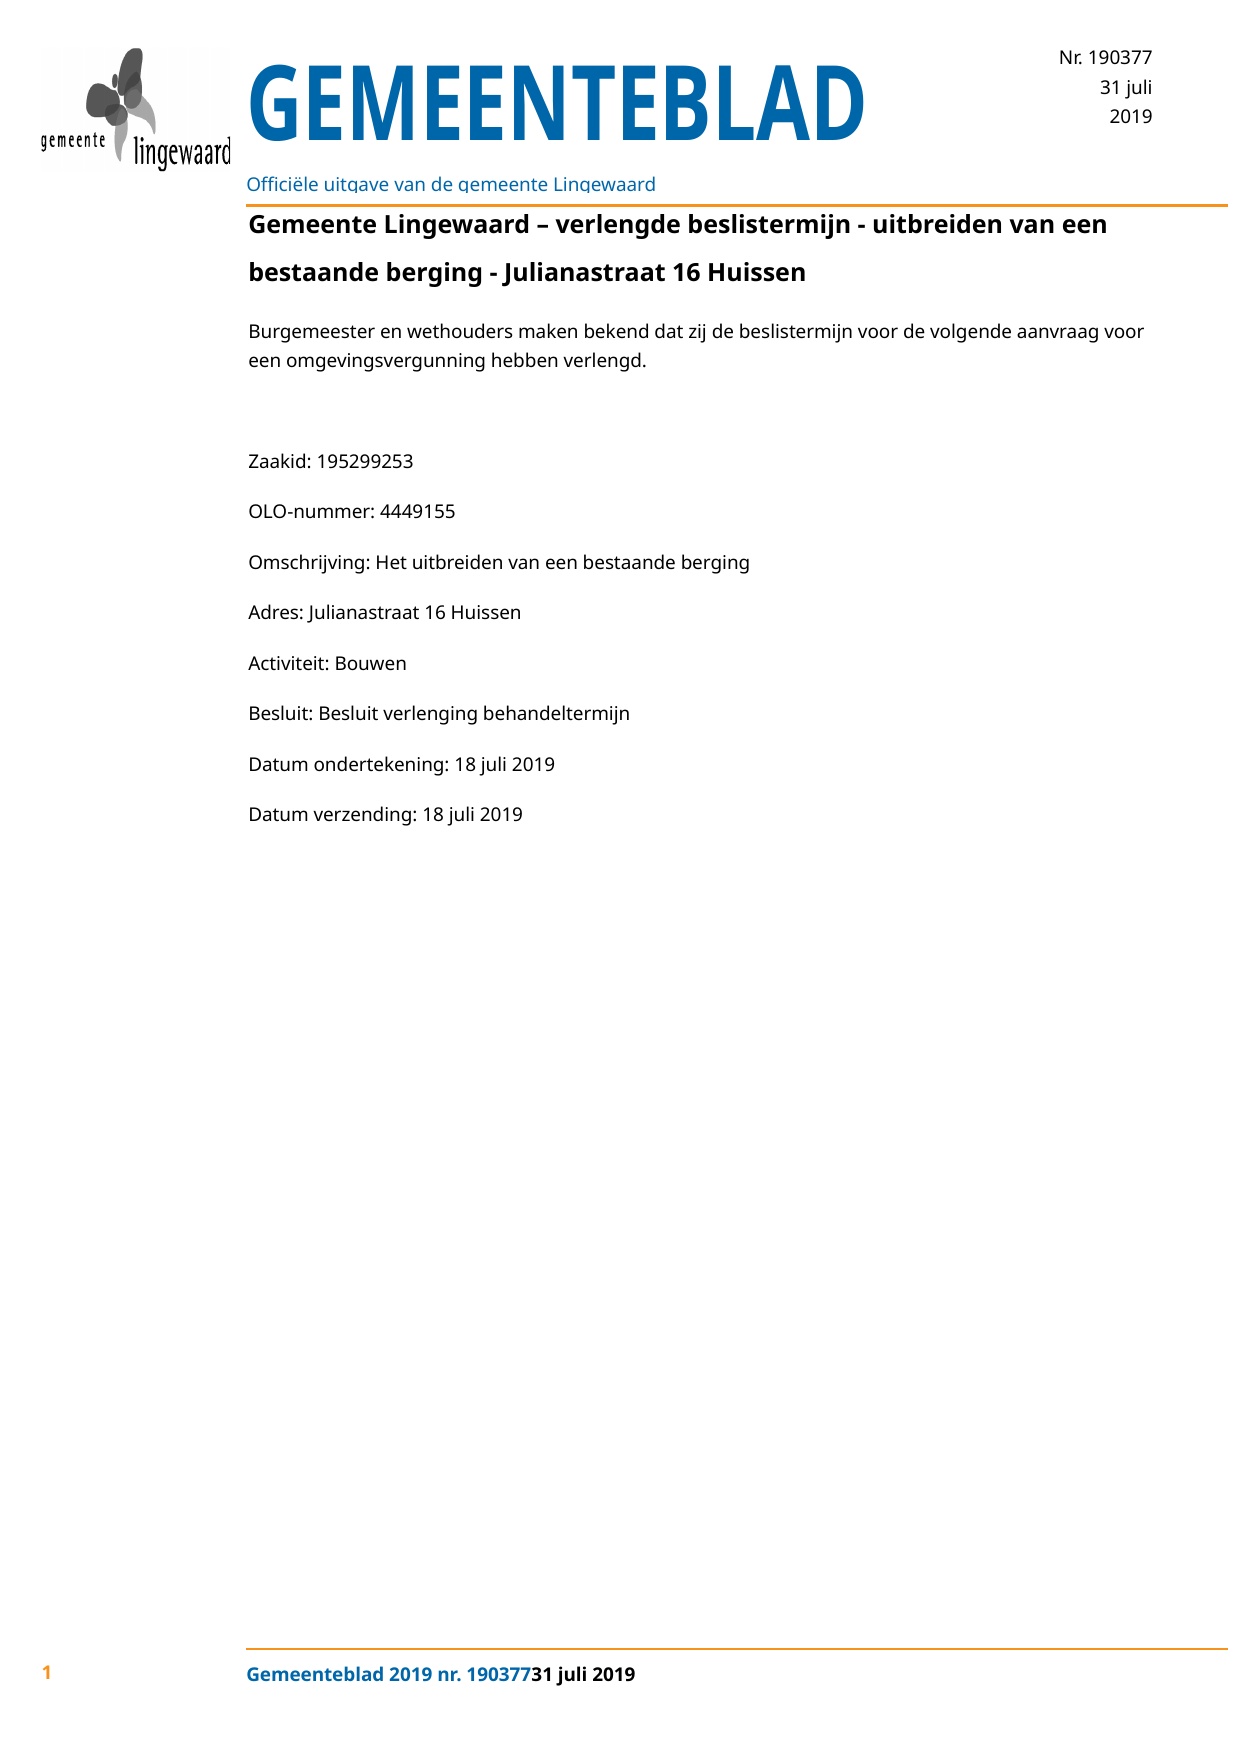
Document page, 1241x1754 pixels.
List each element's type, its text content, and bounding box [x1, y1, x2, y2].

text Zaakid: 195299253 [248, 448, 1152, 474]
picture [41, 47, 231, 172]
text Gemeente Lingewaard – verlengde beslistermijn - uitbreiden van een bestaande berging - Julianastraat 16 Huissen [248, 207, 1152, 288]
text Besluit: Besluit verlenging behandeltermijn [248, 700, 1152, 726]
text Adres: Julianastraat 16 Huissen [248, 599, 1152, 625]
text OLO-nummer: 4449155 [248, 499, 1152, 524]
text Datum ondertekening: 18 juli 2019 [248, 751, 1152, 777]
text Burgemeester en wethouders maken bekend dat zij de beslistermijn voor de volgende aanvraag voor een omgevingsvergunning hebben verlengd. [248, 318, 1152, 373]
text Activiteit: Bouwen [248, 650, 1152, 676]
text Omschrijving: Het uitbreiden van een bestaande berging [248, 549, 1152, 575]
text Datum verzending: 18 juli 2019 [248, 801, 1152, 827]
